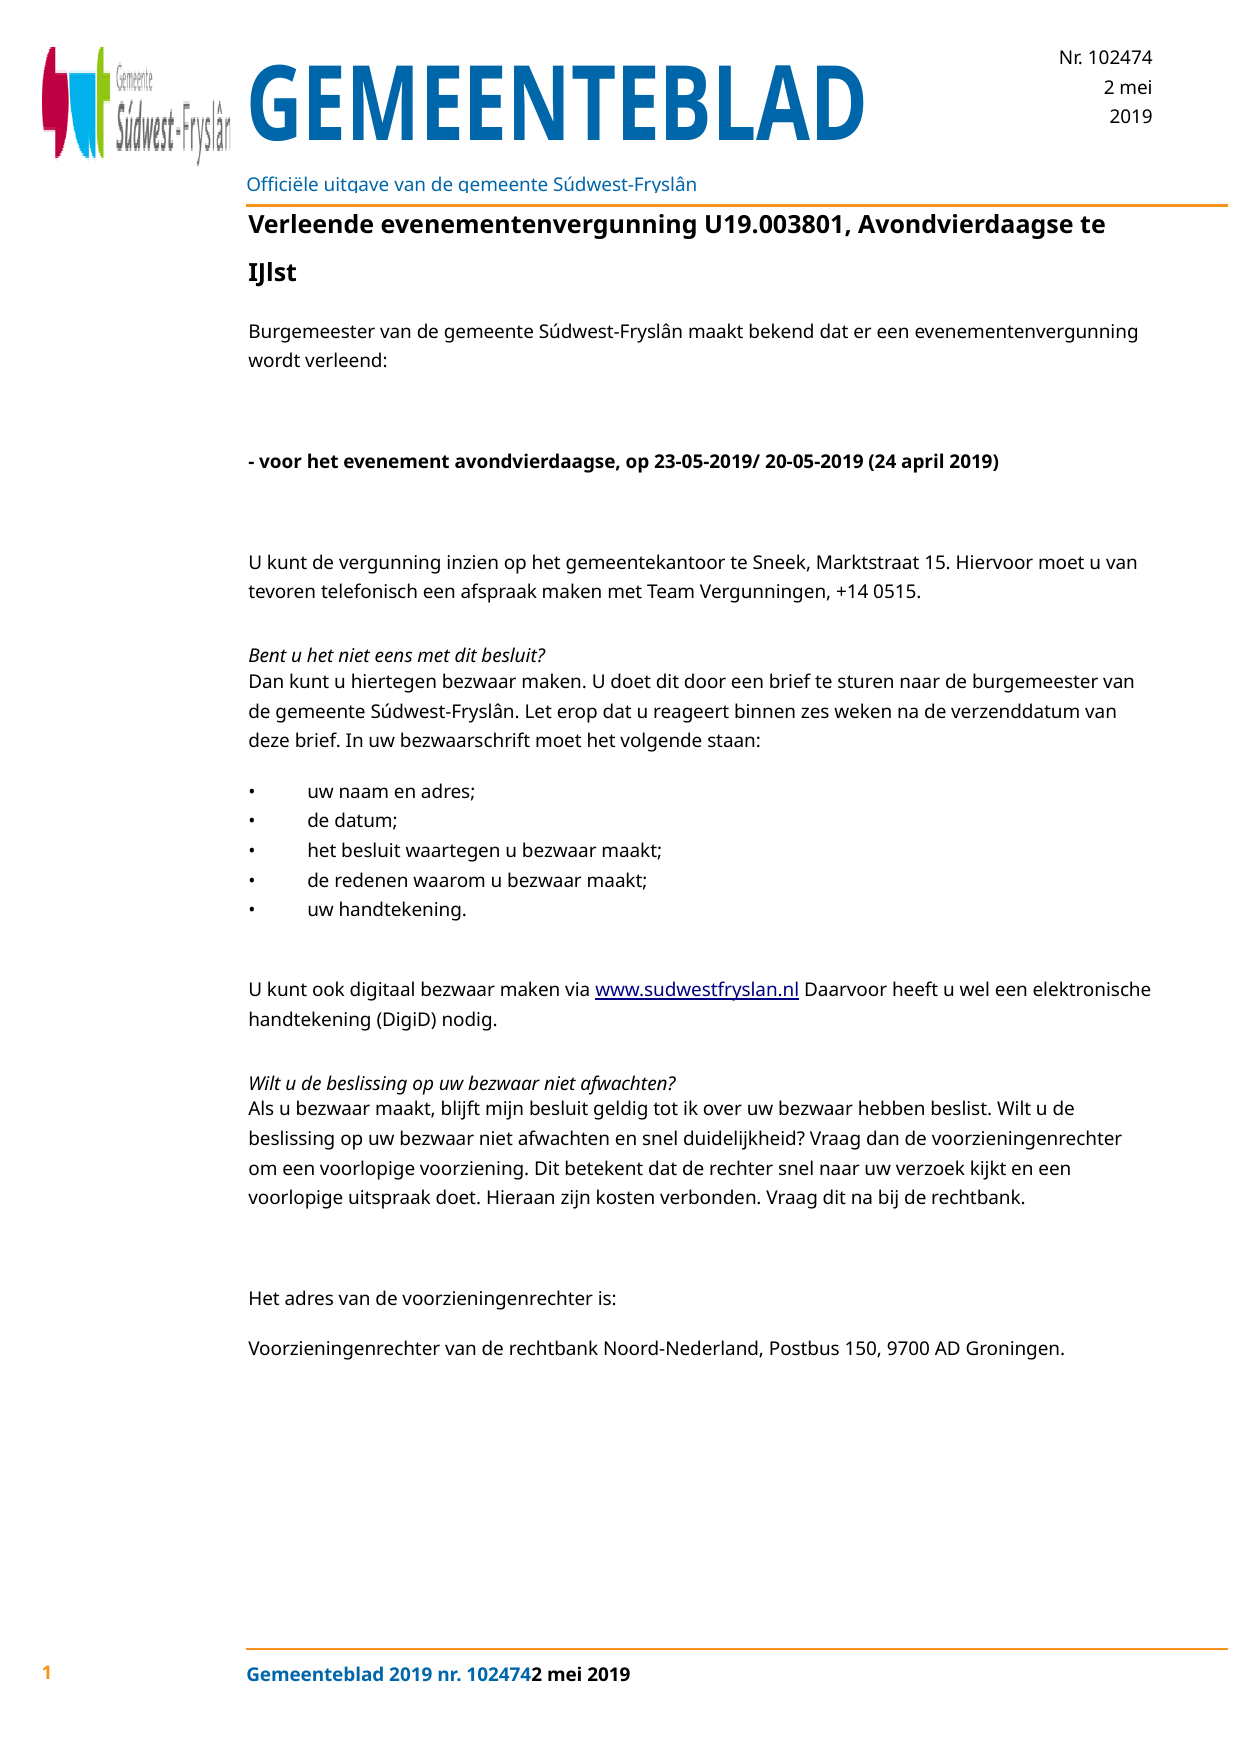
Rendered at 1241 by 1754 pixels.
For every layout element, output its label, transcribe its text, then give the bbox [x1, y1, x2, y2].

text Burgemeester van de gemeente Súdwest-Fryslân maakt bekend dat er een evenementenvergunning wordt verleend: [248, 318, 1152, 373]
text U kunt ook digitaal bezwaar maken via www.sudwestfryslan.nl Daarvoor heeft u wel een elektronische handtekening (DigiD) nodig. [248, 976, 1152, 1032]
list de datum; [248, 808, 1152, 833]
text Voorzieningenrechter van de rechtbank Noord-Nederland, Postbus 150, 9700 AD Groningen. [248, 1336, 1152, 1361]
text Wilt u de beslissing op uw bezwaar niet afwachten? [248, 1070, 1152, 1096]
text Dan kunt u hiertegen bezwaar maken. U doet dit door een brief te sturen naar de burgemeester van de gemeente Súdwest-Fryslân. Let erop dat u reageert binnen zes weken na de verzenddatum van deze brief. In uw bezwaarschrift moet het volgende staan: [248, 668, 1152, 753]
text Bent u het niet eens met dit besluit? [248, 643, 1152, 668]
text U kunt de vergunning inzien op het gemeentekantoor te Sneek, Marktstraat 15. Hiervoor moet u van tevoren telefonisch een afspraak maken met Team Vergunningen, +14 0515. [248, 549, 1152, 604]
text Verleende evenementenvergunning U19.003801, Avondvierdaagse te IJlst [248, 207, 1152, 288]
text - voor het evenement avondvierdaagse, op 23-05-2019/ 20-05-2019 (24 april 2019) [248, 448, 1152, 474]
list de redenen waarom u bezwaar maakt; [248, 867, 1152, 892]
picture [41, 47, 231, 172]
list het besluit waartegen u bezwaar maakt; [248, 837, 1152, 863]
list uw naam en adres; [248, 778, 1152, 804]
list uw handtekening. [248, 896, 1152, 922]
text Het adres van de voorzieningenrechter is: [248, 1285, 1152, 1311]
text Als u bezwaar maakt, blijft mijn besluit geldig tot ik over uw bezwaar hebben beslist. Wilt u de beslissing op uw bezwaar niet afwachten en snel duidelijkheid? Vraag dan de voorzieningenrechter om een voorlopige voorziening. Dit betekent dat de rechter snel naar uw verzoek kijkt en een voorlopige uitspraak doet. Hieraan zijn kosten verbonden. Vraag dit na bij de rechtbank. [248, 1096, 1152, 1210]
